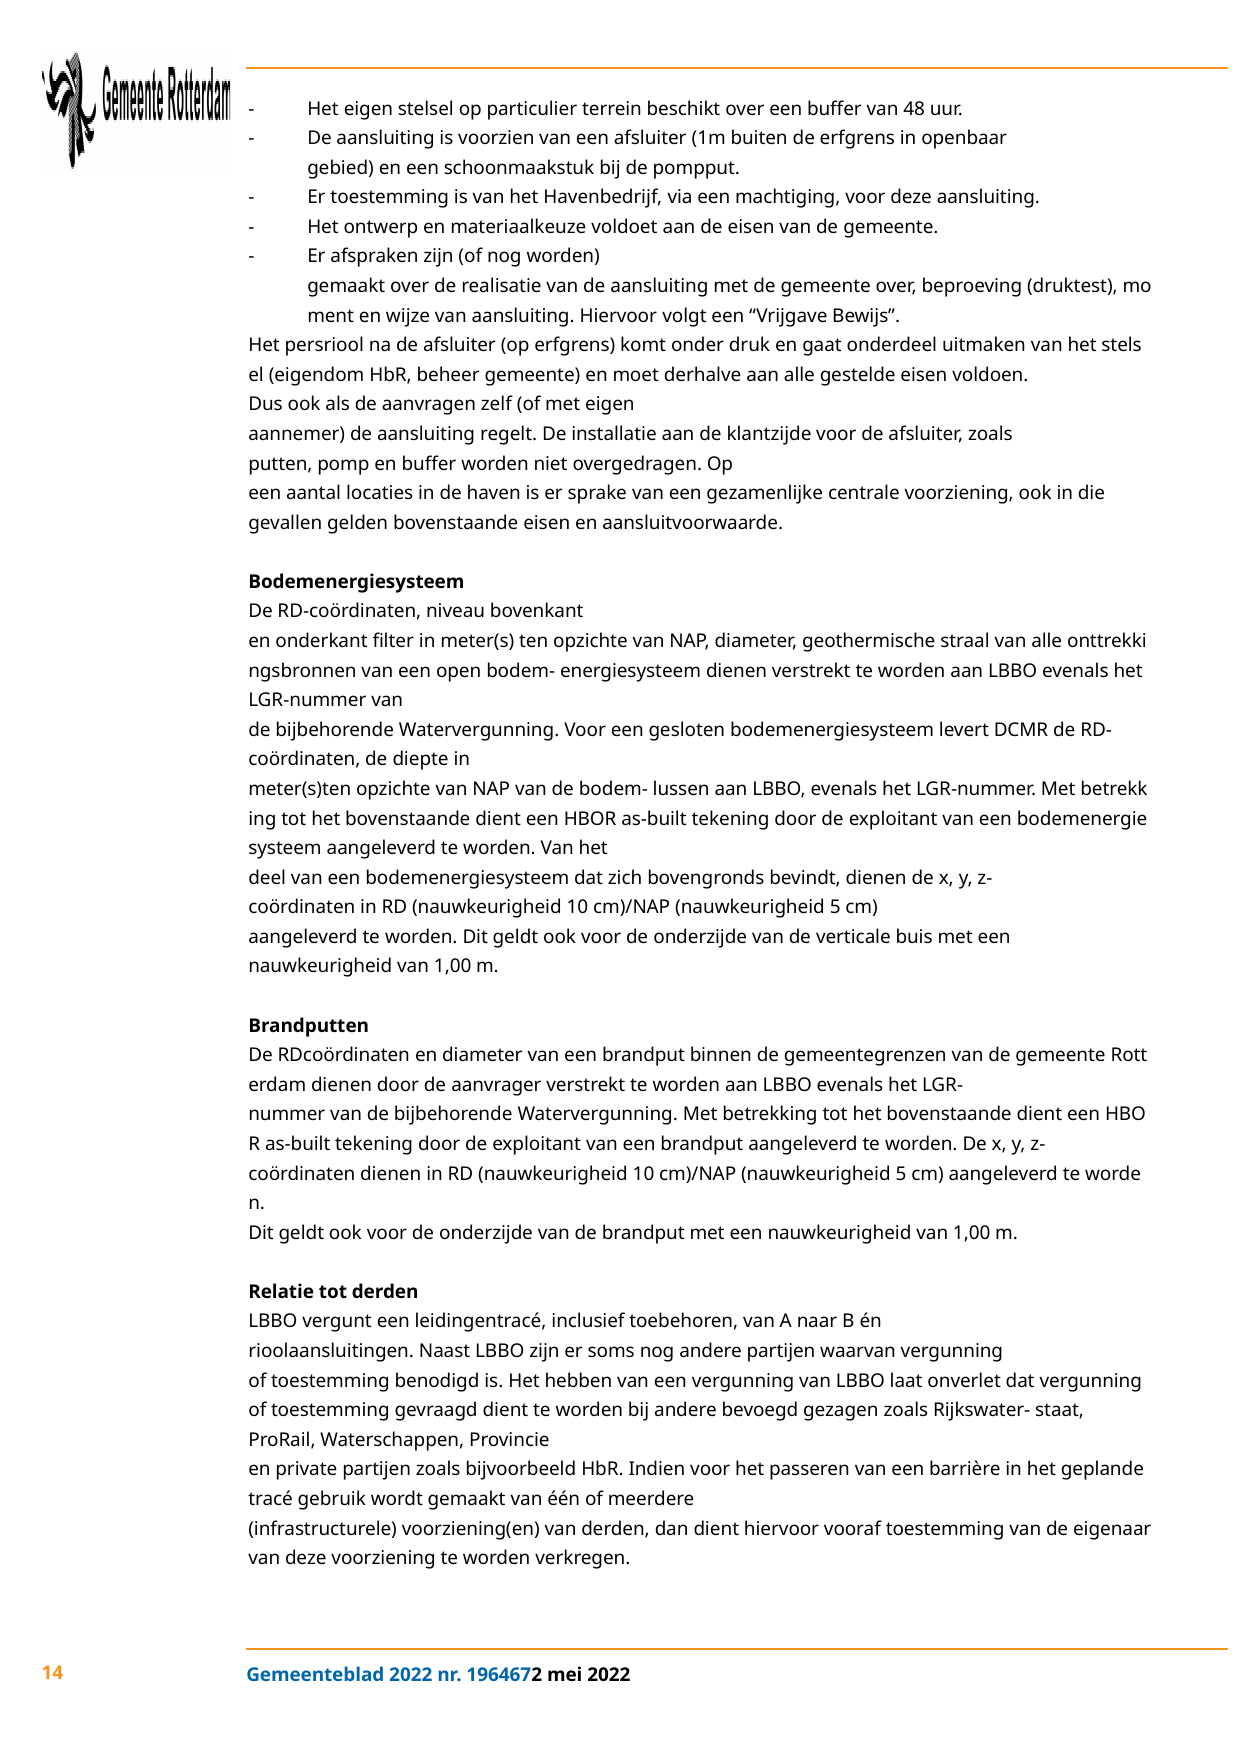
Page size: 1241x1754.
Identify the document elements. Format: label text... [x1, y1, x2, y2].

text LBBO vergunt een leidingentracé, inclusief toebehoren, van A naar B én rioolaansluitingen. Naast LBBO zijn er soms nog andere partijen waarvan vergunning of toestemming benodigd is. Het hebben van een vergunning van LBBO laat onverlet dat vergunning of toestemming gevraagd dient te worden bij andere bevoegd gezagen zoals Rijkswater- staat, ProRail, Waterschappen, Provincie en private partijen zoals bijvoorbeeld HbR. Indien voor het passeren van een barrière in het geplande tracé gebruik wordt gemaakt van één of meerdere (infrastructurele) voorziening(en) van derden, dan dient hiervoor vooraf toestemming van de eigenaar van deze voorziening te worden verkregen. [248, 1308, 1152, 1570]
list Het eigen stelsel op particulier terrein beschikt over een buffer van 48 uur. [248, 95, 1152, 121]
text Dus ook als de aanvragen zelf (of met eigen aannemer) de aansluiting regelt. De installatie aan de klantzijde voor de afsluiter, zoals putten, pomp en buffer worden niet overgedragen. Op een aantal locaties in de haven is er sprake van een gezamenlijke centrale voorziening, ook in die gevallen gelden bovenstaande eisen en aansluitvoorwaarde. [248, 391, 1152, 535]
text De RD-coördinaten, niveau bovenkant en onderkant filter in meter(s) ten opzichte van NAP, diameter, geothermische straal van alle onttrekkingsbronnen van een open bodem- energiesysteem dienen verstrekt te worden aan LBBO evenals het LGR-nummer van de bijbehorende Watervergunning. Voor een gesloten bodemenergiesysteem levert DCMR de RD-coördinaten, de diepte in meter(s)ten opzichte van NAP van de bodem- lussen aan LBBO, evenals het LGR-nummer. Met betrekking tot het bovenstaande dient een HBOR as-built tekening door de exploitant van een bodemenergiesysteem aangeleverd te worden. Van het deel van een bodemenergiesysteem dat zich bovengronds bevindt, dienen de x, y, z-coördinaten in RD (nauwkeurigheid 10 cm)/NAP (nauwkeurigheid 5 cm) aangeleverd te worden. Dit geldt ook voor de onderzijde van de verticale buis met een nauwkeurigheid van 1,00 m. [248, 598, 1152, 978]
text Brandputten [248, 1012, 1152, 1038]
picture [41, 47, 231, 172]
list Het ontwerp en materiaalkeuze voldoet aan de eisen van de gemeente. [248, 213, 1152, 239]
text Bodemenergiesysteem [248, 568, 1152, 594]
list De aansluiting is voorzien van een afsluiter (1m buiten de erfgrens in openbaar gebied) en een schoonmaakstuk bij de pompput. [248, 124, 1152, 180]
list Er afspraken zijn (of nog worden) gemaakt over de realisatie van de aansluiting met de gemeente over, beproeving (druktest), moment en wijze van aansluiting. Hiervoor volgt een “Vrijgave Bewijs”. [248, 243, 1152, 328]
text Het persriool na de afsluiter (op erfgrens) komt onder druk en gaat onderdeel uitmaken van het stelsel (eigendom HbR, beheer gemeente) en moet derhalve aan alle gestelde eisen voldoen. [248, 331, 1152, 387]
text Dit geldt ook voor de onderzijde van de brandput met een nauwkeurigheid van 1,00 m. [248, 1219, 1152, 1245]
text De RDcoördinaten en diameter van een brandput binnen de gemeentegrenzen van de gemeente Rotterdam dienen door de aanvrager verstrekt te worden aan LBBO evenals het LGR-nummer van de bijbehorende Watervergunning. Met betrekking tot het bovenstaande dient een HBOR as-built tekening door de exploitant van een brandput aangeleverd te worden. De x, y, z-coördinaten dienen in RD (nauwkeurigheid 10 cm)/NAP (nauwkeurigheid 5 cm) aangeleverd te worden. [248, 1041, 1152, 1215]
list Er toestemming is van het Havenbedrijf, via een machtiging, voor deze aansluiting. [248, 183, 1152, 209]
text Relatie tot derden [248, 1278, 1152, 1304]
